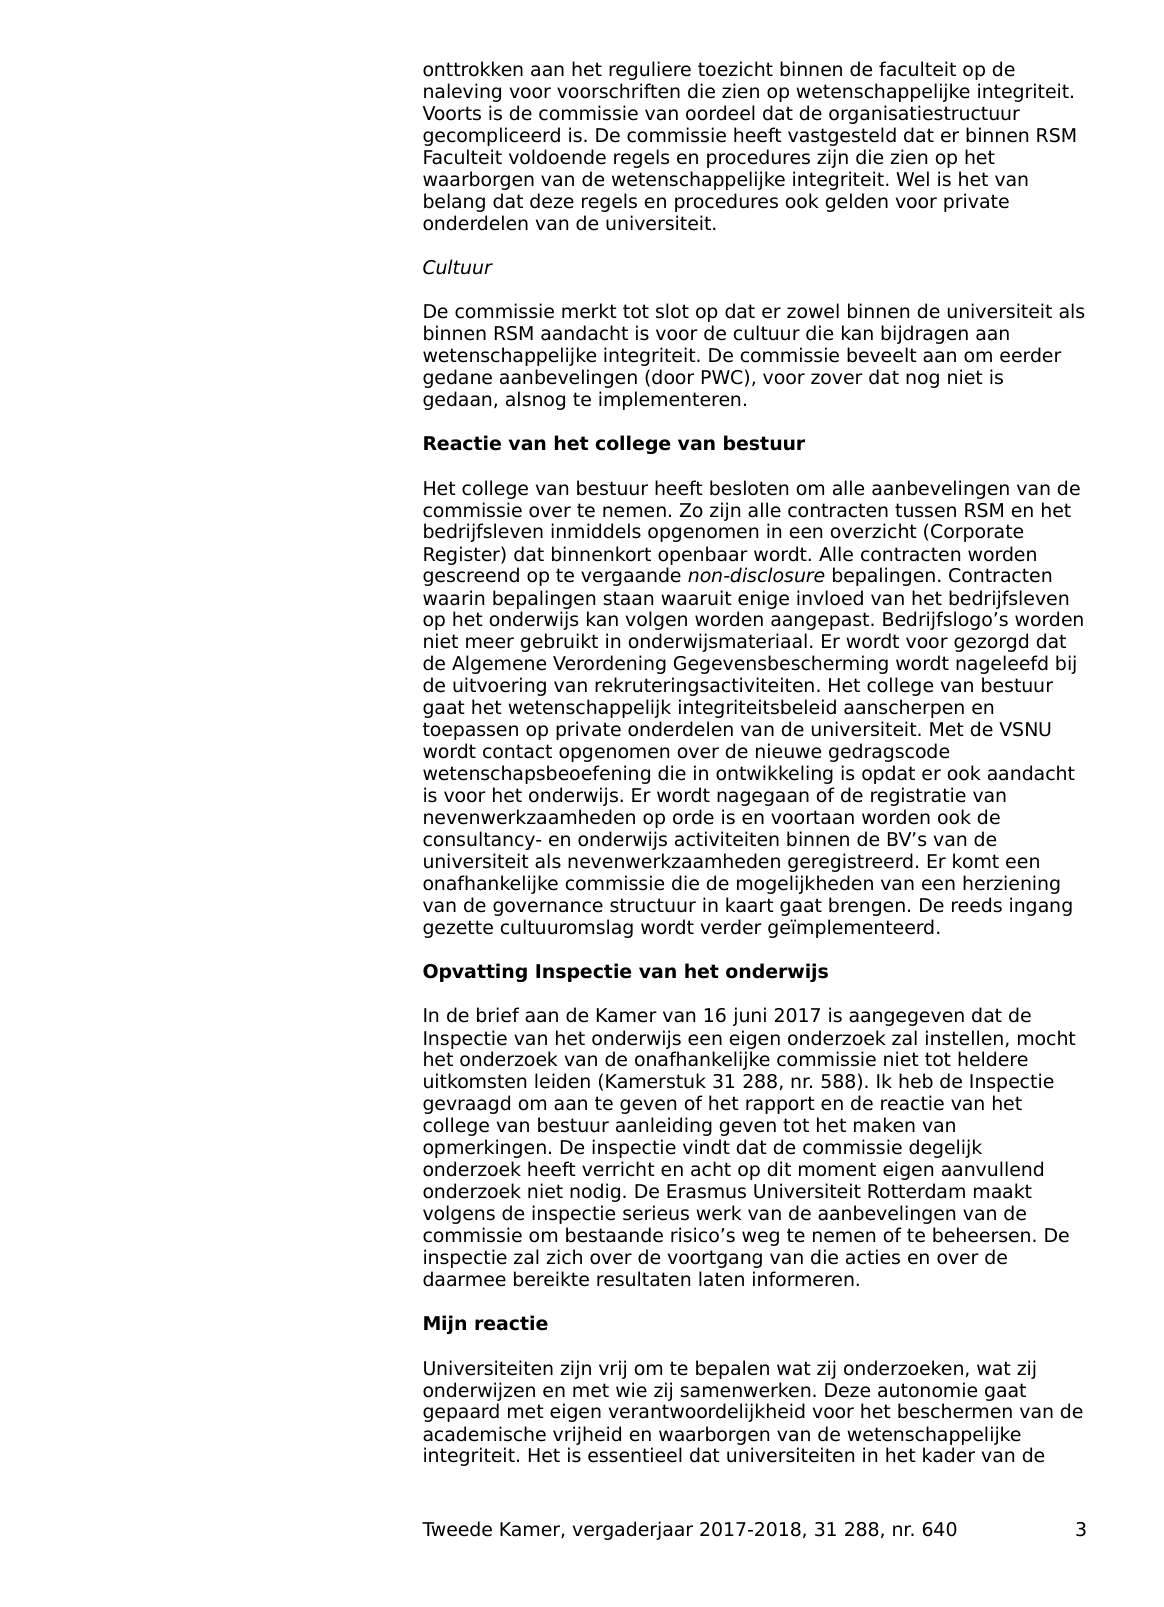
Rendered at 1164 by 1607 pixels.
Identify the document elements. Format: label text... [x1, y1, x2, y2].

subtitle Opvatting Inspectie van het onderwijs [422, 961, 1087, 983]
text In de brief aan de Kamer van 16 juni 2017 is aangegeven dat de Inspectie van het onderwijs een eigen onderzoek zal instellen, mocht het onderzoek van de onafhankelijke commissie niet tot heldere uitkomsten leiden (Kamerstuk 31 288, nr. 588). Ik heb de Inspectie gevraagd om aan te geven of het rapport en de reactie van het college van bestuur aanleiding geven tot het maken van opmerkingen. De inspectie vindt dat de commissie degelijk onderzoek heeft verricht en acht op dit moment eigen aanvullend onderzoek niet nodig. De Erasmus Universiteit Rotterdam maakt volgens de inspectie serieus werk van de aanbevelingen van de commissie om bestaande risico’s weg te nemen of te beheersen. De inspectie zal zich over de voortgang van die acties en over de daarmee bereikte resultaten laten informeren. [422, 1005, 1087, 1291]
subtitle Cultuur [422, 257, 1087, 279]
text Het college van bestuur heeft besloten om alle aanbevelingen van de commissie over te nemen. Zo zijn alle contracten tussen RSM en het bedrijfsleven inmiddels opgenomen in een overzicht (Corporate Register) dat binnenkort openbaar wordt. Alle contracten worden gescreend op te vergaande non-disclosure bepalingen. Contracten waarin bepalingen staan waaruit enige invloed van het bedrijfsleven op het onderwijs kan volgen worden aangepast. Bedrijfslogo’s worden niet meer gebruikt in onderwijsmateriaal. Er wordt voor gezorgd dat de Algemene Verordening Gegevensbescherming wordt nageleefd bij de uitvoering van rekruteringsactiviteiten. Het college van bestuur gaat het wetenschappelijk integriteitsbeleid aanscherpen en toepassen op private onderdelen van de universiteit. Met de VSNU wordt contact opgenomen over de nieuwe gedragscode wetenschapsbeoefening die in ontwikkeling is opdat er ook aandacht is voor het onderwijs. Er wordt nagegaan of de registratie van nevenwerkzaamheden op orde is en voortaan worden ook de consultancy- en onderwijs activiteiten binnen de BV’s van de universiteit als nevenwerkzaamheden geregistreerd. Er komt een onafhankelijke commissie die de mogelijkheden van een herziening van de governance structuur in kaart gaat brengen. De reeds ingang gezette cultuuromslag wordt verder geïmplementeerd. [422, 477, 1087, 939]
subtitle Reactie van het college van bestuur [422, 433, 1087, 455]
text onttrokken aan het reguliere toezicht binnen de faculteit op de naleving voor voorschriften die zien op wetenschappelijke integriteit. Voorts is de commissie van oordeel dat de organisatiestructuur gecompliceerd is. De commissie heeft vastgesteld dat er binnen RSM Faculteit voldoende regels en procedures zijn die zien op het waarborgen van de wetenschappelijke integriteit. Wel is het van belang dat deze regels en procedures ook gelden voor private onderdelen van de universiteit. [422, 59, 1087, 235]
text Universiteiten zijn vrij om te bepalen wat zij onderzoeken, wat zij onderwijzen en met wie zij samenwerken. Deze autonomie gaat gepaard met eigen verantwoordelijkheid voor het beschermen van de academische vrijheid en waarborgen van de wetenschappelijke integriteit. Het is essentieel dat universiteiten in het kader van de [422, 1357, 1087, 1467]
subtitle Mijn reactie [422, 1313, 1087, 1335]
text De commissie merkt tot slot op dat er zowel binnen de universiteit als binnen RSM aandacht is voor de cultuur die kan bijdragen aan wetenschappelijke integriteit. De commissie beveelt aan om eerder gedane aanbevelingen (door PWC), voor zover dat nog niet is gedaan, alsnog te implementeren. [422, 301, 1087, 411]
